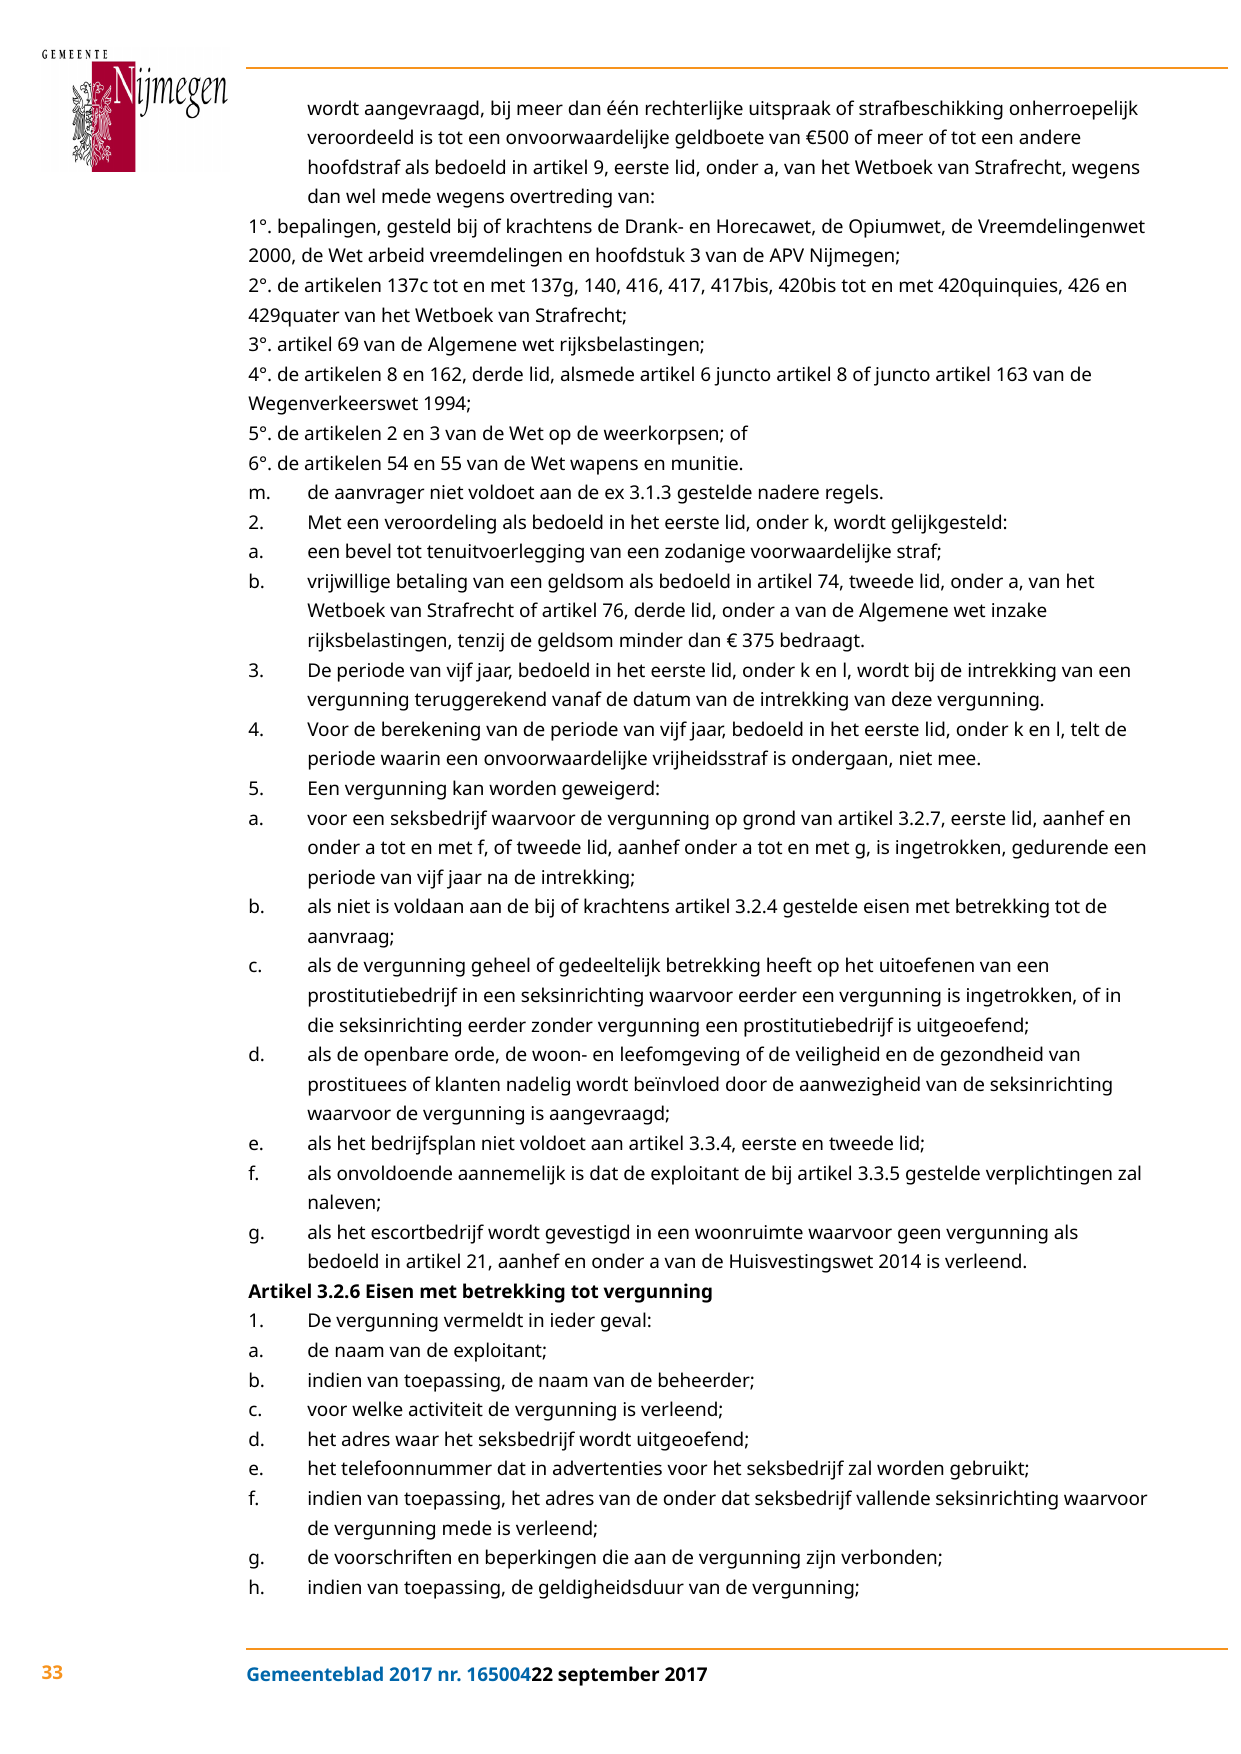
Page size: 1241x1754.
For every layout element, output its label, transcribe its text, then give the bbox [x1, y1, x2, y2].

list indien van toepassing, de geldigheidsduur van de vergunning; [248, 1574, 1152, 1600]
list het telefoonnummer dat in advertenties voor het seksbedrijf zal worden gebruikt; [248, 1456, 1152, 1481]
list de aanvrager niet voldoet aan de ex 3.1.3 gestelde nadere regels. [248, 479, 1152, 505]
text 2°. de artikelen 137c tot en met 137g, 140, 416, 417, 417bis, 420bis tot en met 420quinquies, 426 en 429quater van het Wetboek van Strafrecht; [248, 272, 1152, 328]
list de voorschriften en beperkingen die aan de vergunning zijn verbonden; [248, 1544, 1152, 1570]
list De vergunning vermeldt in ieder geval: [248, 1308, 1152, 1333]
list voor een seksbedrijf waarvoor de vergunning op grond van artikel 3.2.7, eerste lid, aanhef en onder a tot en met f, of tweede lid, aanhef onder a tot en met g, is ingetrokken, gedurende een periode van vijf jaar na de intrekking; [248, 805, 1152, 890]
list Voor de berekening van de periode van vijf jaar, bedoeld in het eerste lid, onder k en l, telt de periode waarin een onvoorwaardelijke vrijheidsstraf is ondergaan, niet mee. [248, 716, 1152, 771]
text 3°. artikel 69 van de Algemene wet rijksbelastingen; [248, 331, 1152, 357]
list indien van toepassing, het adres van de onder dat seksbedrijf vallende seksinrichting waarvoor de vergunning mede is verleend; [248, 1485, 1152, 1541]
picture [41, 47, 231, 172]
list vrijwillige betaling van een geldsom als bedoeld in artikel 74, tweede lid, onder a, van het Wetboek van Strafrecht of artikel 76, derde lid, onder a van de Algemene wet inzake rijksbelastingen, tenzij de geldsom minder dan € 375 bedraagt. [248, 568, 1152, 653]
list als het bedrijfsplan niet voldoet aan artikel 3.3.4, eerste en tweede lid; [248, 1130, 1152, 1156]
list als de openbare orde, de woon- en leefomgeving of de veiligheid en de gezondheid van prostituees of klanten nadelig wordt beïnvloed door de aanwezigheid van de seksinrichting waarvoor de vergunning is aangevraagd; [248, 1041, 1152, 1126]
text 4°. de artikelen 8 en 162, derde lid, alsmede artikel 6 juncto artikel 8 of juncto artikel 163 van de Wegenverkeerswet 1994; [248, 361, 1152, 416]
text 6°. de artikelen 54 en 55 van de Wet wapens en munitie. [248, 450, 1152, 476]
text 5°. de artikelen 2 en 3 van de Wet op de weerkorpsen; of [248, 420, 1152, 446]
text 1°. bepalingen, gesteld bij of krachtens de Drank- en Horecawet, de Opiumwet, de Vreemdelingenwet 2000, de Wet arbeid vreemdelingen en hoofdstuk 3 van de APV Nijmegen; [248, 213, 1152, 268]
list het adres waar het seksbedrijf wordt uitgeoefend; [248, 1426, 1152, 1452]
list voor welke activiteit de vergunning is verleend; [248, 1396, 1152, 1422]
list wordt aangevraagd, bij meer dan één rechterlijke uitspraak of strafbeschikking onherroepelijk veroordeeld is tot een onvoorwaardelijke geldboete van €500 of meer of tot een andere hoofdstraf als bedoeld in artikel 9, eerste lid, onder a, van het Wetboek van Strafrecht, wegens dan wel mede wegens overtreding van: [248, 95, 1152, 209]
list indien van toepassing, de naam van de beheerder; [248, 1367, 1152, 1393]
list als het escortbedrijf wordt gevestigd in een woonruimte waarvoor geen vergunning als bedoeld in artikel 21, aanhef en onder a van de Huisvestingswet 2014 is verleend. [248, 1219, 1152, 1274]
list als de vergunning geheel of gedeeltelijk betrekking heeft op het uitoefenen van een prostitutiebedrijf in een seksinrichting waarvoor eerder een vergunning is ingetrokken, of in die seksinrichting eerder zonder vergunning een prostitutiebedrijf is uitgeoefend; [248, 953, 1152, 1038]
list een bevel tot tenuitvoerlegging van een zodanige voorwaardelijke straf; [248, 538, 1152, 564]
list De periode van vijf jaar, bedoeld in het eerste lid, onder k en l, wordt bij de intrekking van een vergunning teruggerekend vanaf de datum van de intrekking van deze vergunning. [248, 657, 1152, 712]
list Een vergunning kan worden geweigerd: [248, 775, 1152, 801]
list als onvoldoende aannemelijk is dat de exploitant de bij artikel 3.3.5 gestelde verplichtingen zal naleven; [248, 1160, 1152, 1215]
list Met een veroordeling als bedoeld in het eerste lid, onder k, wordt gelijkgesteld: [248, 509, 1152, 535]
list als niet is voldaan aan de bij of krachtens artikel 3.2.4 gestelde eisen met betrekking tot de aanvraag; [248, 893, 1152, 949]
list de naam van de exploitant; [248, 1337, 1152, 1363]
text Artikel 3.2.6 Eisen met betrekking tot vergunning [248, 1278, 1152, 1304]
